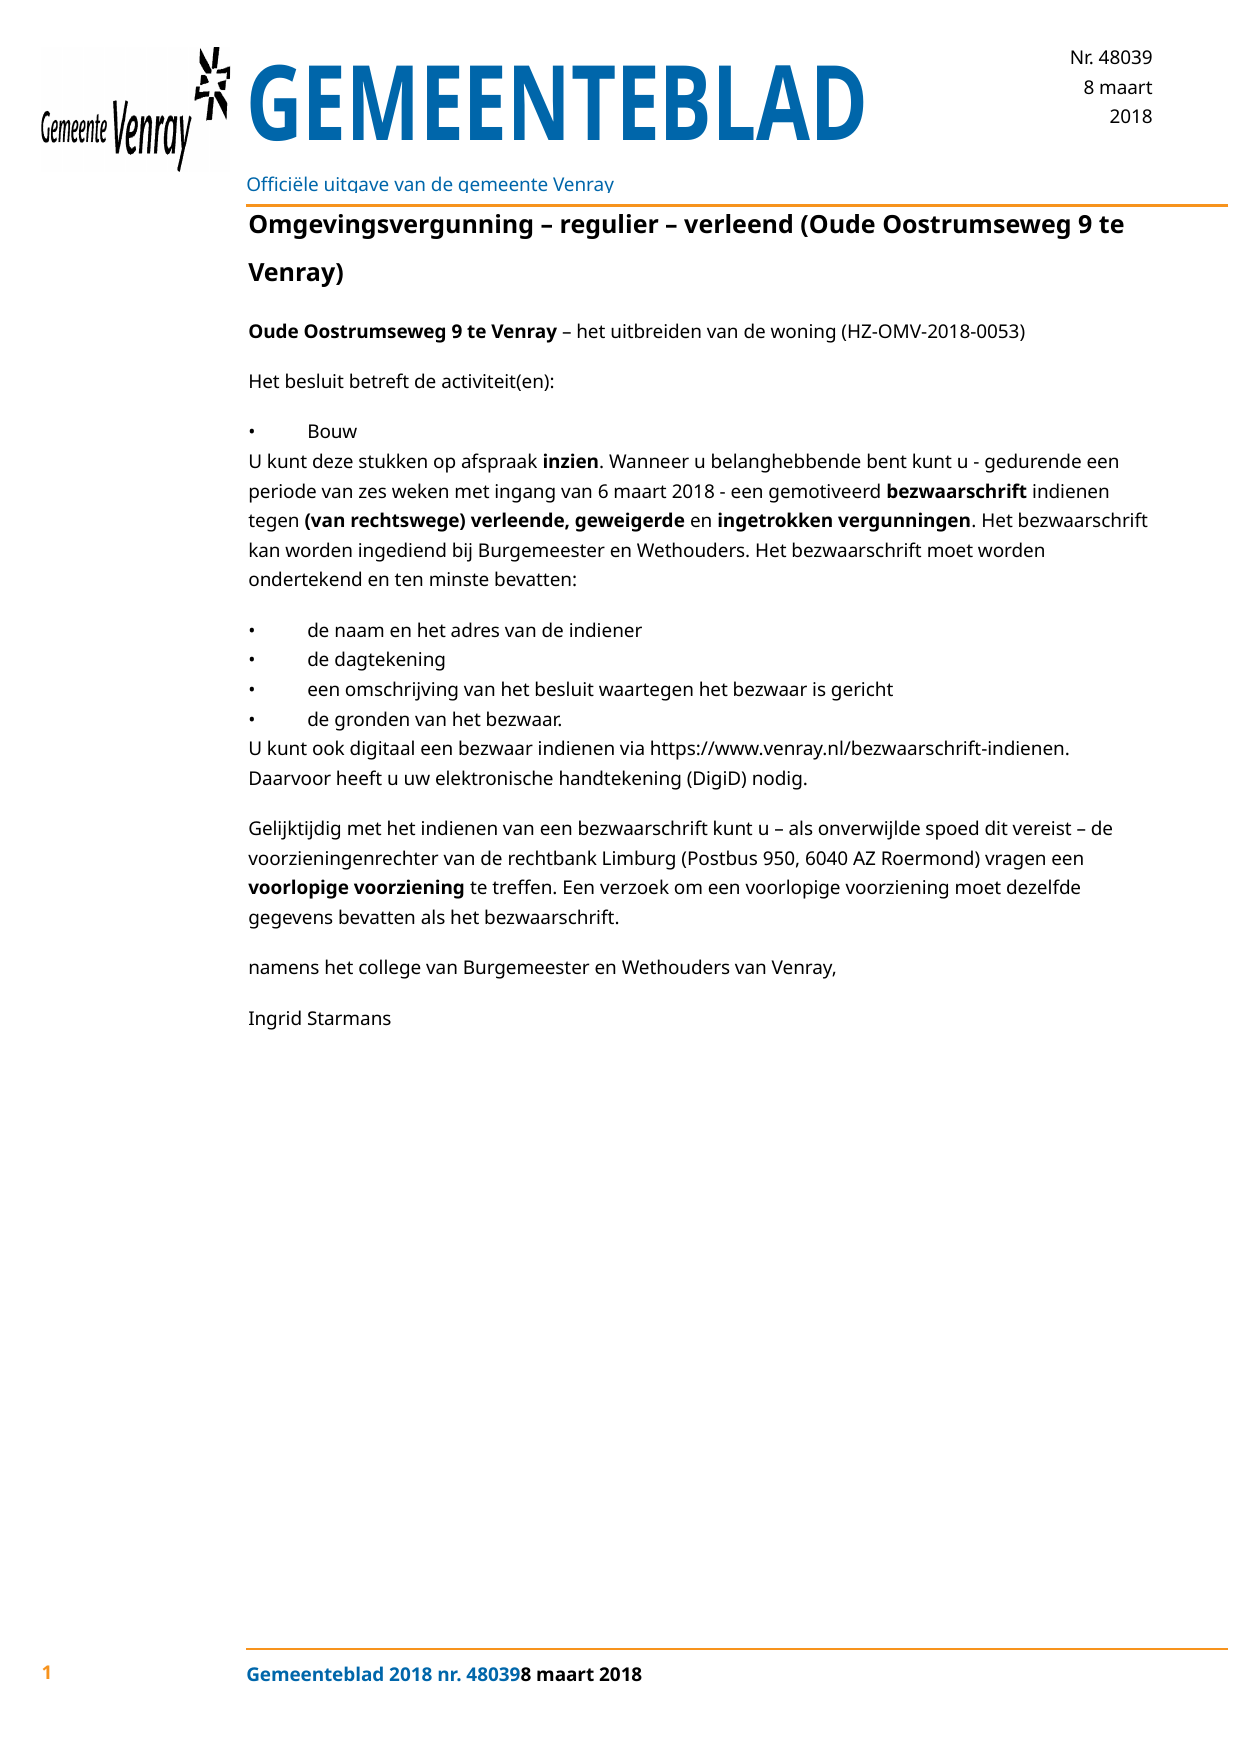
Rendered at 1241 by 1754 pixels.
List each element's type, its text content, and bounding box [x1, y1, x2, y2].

list de gronden van het bezwaar. [248, 706, 1152, 732]
list de dagtekening [248, 647, 1152, 672]
text Het besluit betreft de activiteit(en): [248, 368, 1152, 394]
text Oude Oostrumseweg 9 te Venray – het uitbreiden van de woning (HZ-OMV-2018-0053) [248, 318, 1152, 344]
list de naam en het adres van de indiener [248, 617, 1152, 643]
picture [41, 47, 231, 172]
list een omschrijving van het besluit waartegen het bezwaar is gericht [248, 676, 1152, 702]
list Bouw [248, 419, 1152, 444]
text Ingrid Starmans [248, 1005, 1152, 1031]
text Gelijktijdig met het indienen van een bezwaarschrift kunt u – als onverwijlde spoed dit vereist – de voorzieningenrechter van de rechtbank Limburg (Postbus 950, 6040 AZ Roermond) vragen een voorlopige voorziening te treffen. Een verzoek om een voorlopige voorziening moet dezelfde gegevens bevatten als het bezwaarschrift. [248, 815, 1152, 930]
text namens het college van Burgemeester en Wethouders van Venray, [248, 954, 1152, 980]
text U kunt deze stukken op afspraak inzien. Wanneer u belanghebbende bent kunt u - gedurende een periode van zes weken met ingang van 6 maart 2018 - een gemotiveerd bezwaarschrift indienen tegen (van rechtswege) verleende, geweigerde en ingetrokken vergunningen. Het bezwaarschrift kan worden ingediend bij Burgemeester en Wethouders. Het bezwaarschrift moet worden ondertekend en ten minste bevatten: [248, 448, 1152, 592]
text U kunt ook digitaal een bezwaar indienen via https://www.venray.nl/bezwaarschrift-indienen. Daarvoor heeft u uw elektronische handtekening (DigiD) nodig. [248, 735, 1152, 791]
text Omgevingsvergunning – regulier – verleend (Oude Oostrumseweg 9 te Venray) [248, 207, 1152, 288]
